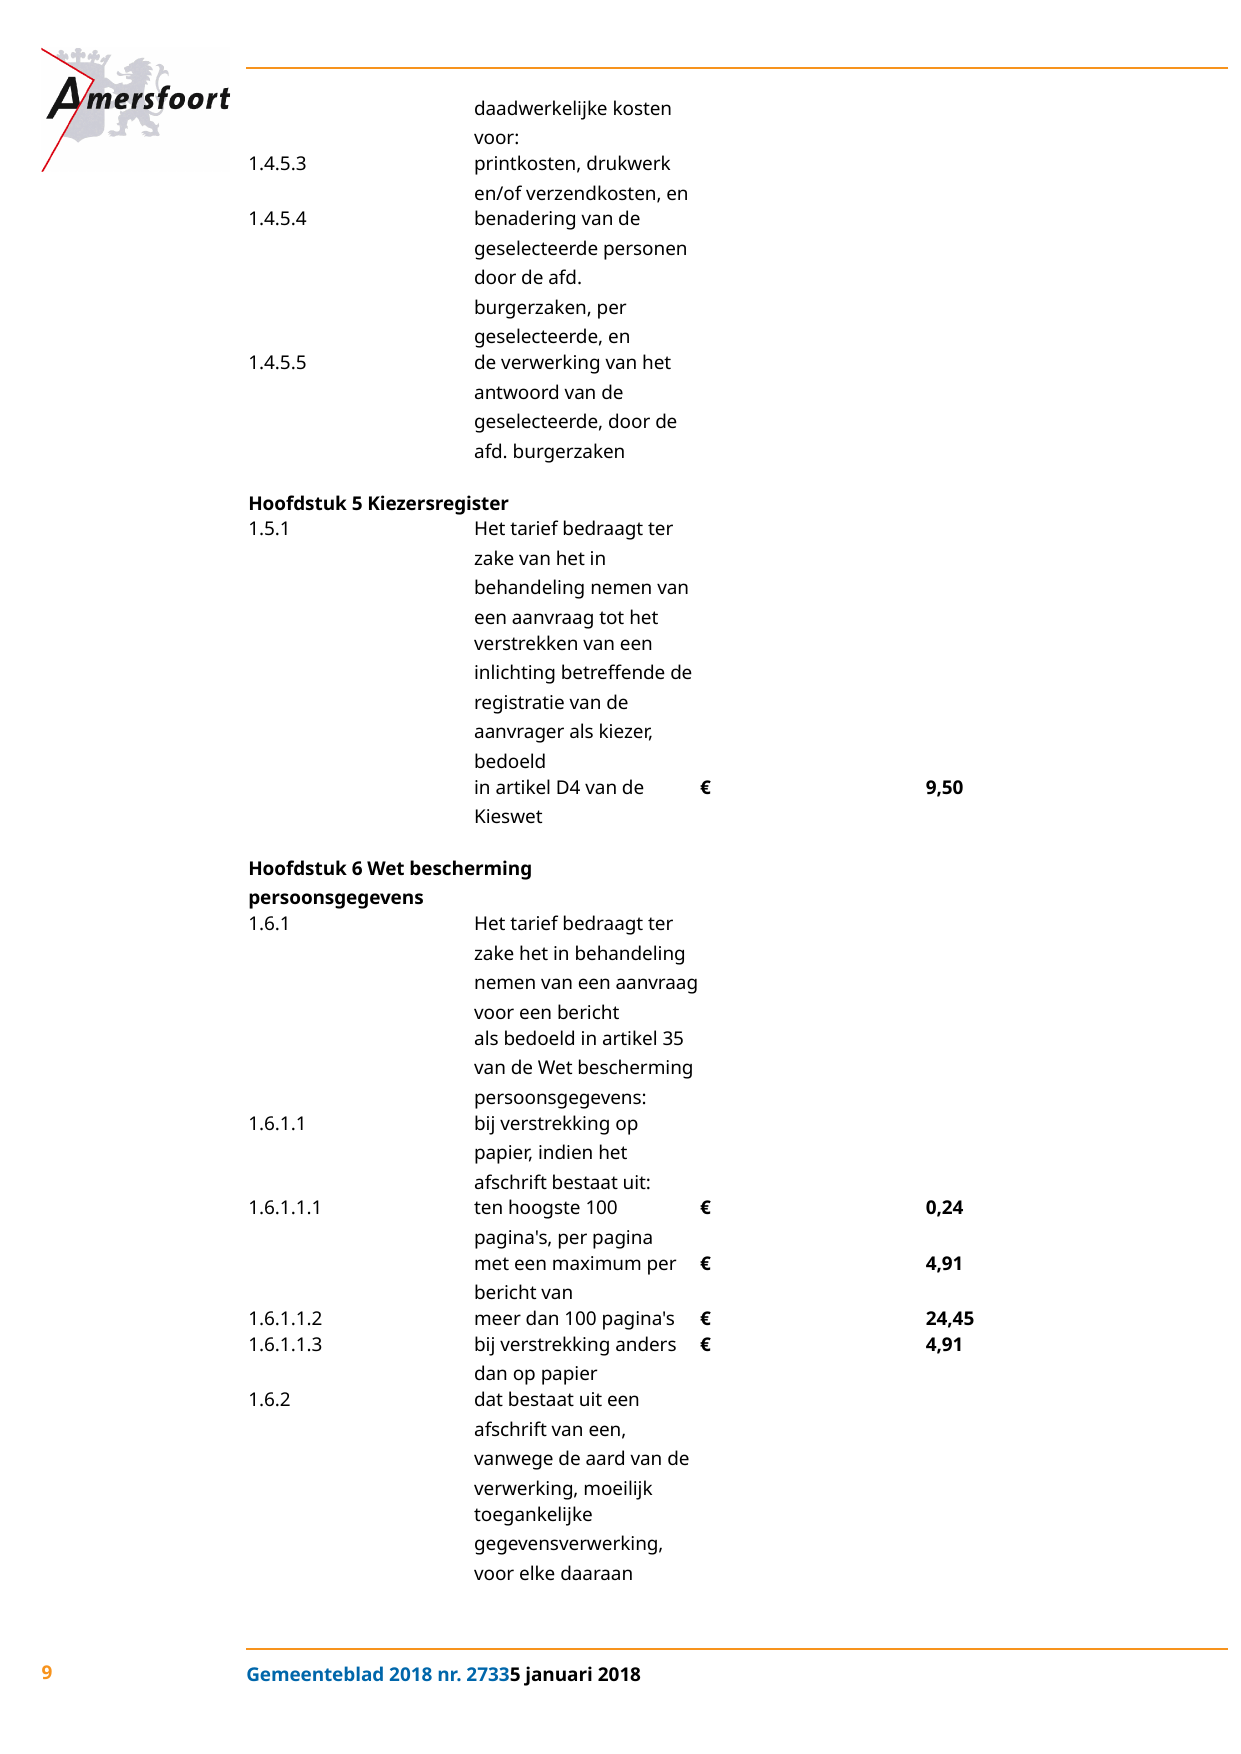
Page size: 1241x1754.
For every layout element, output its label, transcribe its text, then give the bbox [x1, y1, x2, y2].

table_cell [926, 350, 1152, 464]
table_cell [248, 95, 474, 150]
table_cell toegankelijke gegevensverwerking, voor elke daaraan [474, 1501, 700, 1586]
table_cell printkosten, drukwerk en/of verzendkosten, en [474, 150, 700, 205]
table_cell [248, 464, 474, 490]
table_cell [248, 774, 474, 829]
table_cell € [700, 1331, 926, 1386]
table_cell Het tarief bedraagt ter zake het in behandeling nemen van een aanvraag voor een bericht [474, 910, 700, 1025]
table_cell [248, 1501, 474, 1586]
table_cell 1.4.5.5 [248, 350, 474, 464]
table_cell 9,50 [926, 774, 1152, 829]
table_cell [926, 1386, 1152, 1501]
table_cell [700, 350, 926, 464]
table_cell [700, 464, 926, 490]
table_cell € [700, 1305, 926, 1331]
table_cell € [700, 1195, 926, 1250]
table_cell [926, 1501, 1152, 1586]
table_cell [926, 464, 1152, 490]
table_cell [700, 1386, 926, 1501]
table_cell [700, 1501, 926, 1586]
table_cell verstrekken van een inlichting betreffende de registratie van de aanvrager als kiezer, bedoeld [474, 630, 700, 774]
table_cell 1.6.1.1.3 [248, 1331, 474, 1386]
table_cell [700, 630, 926, 774]
table_cell [700, 829, 926, 855]
table_cell [926, 855, 1152, 910]
table_cell in artikel D4 van de Kieswet [474, 774, 700, 829]
table_cell [926, 490, 1152, 515]
table_cell [700, 855, 926, 910]
table_cell [700, 490, 926, 515]
table_cell [926, 630, 1152, 774]
table_cell 4,91 [926, 1331, 1152, 1386]
table_cell de verwerking van het antwoord van de geselecteerde, door de afd. burgerzaken [474, 350, 700, 464]
table_cell Het tarief bedraagt ter zake van het in behandeling nemen van een aanvraag tot het [474, 515, 700, 630]
table_cell 1.6.2 [248, 1386, 474, 1501]
table_cell [248, 1250, 474, 1305]
table_cell [700, 910, 926, 1025]
table_cell 1.6.1.1 [248, 1110, 474, 1194]
table_cell 0,24 [926, 1195, 1152, 1250]
table_cell meer dan 100 pagina's [474, 1305, 700, 1331]
table_cell 4,91 [926, 1250, 1152, 1305]
table_cell [700, 1025, 926, 1110]
table_cell 24,45 [926, 1305, 1152, 1331]
table_cell als bedoeld in artikel 35 van de Wet bescherming persoonsgegevens: [474, 1025, 700, 1110]
table_cell [700, 1110, 926, 1194]
table_cell [700, 95, 926, 150]
table_cell [474, 829, 700, 855]
table_cell € [700, 1250, 926, 1305]
table_cell [926, 910, 1152, 1025]
table_cell [248, 829, 474, 855]
table_cell daadwerkelijke kosten voor: [474, 95, 700, 150]
table_cell 1.4.5.4 [248, 205, 474, 349]
table_cell [926, 1110, 1152, 1194]
table_cell 1.6.1.1.2 [248, 1305, 474, 1331]
table_cell [700, 150, 926, 205]
table_cell bij verstrekking anders dan op papier [474, 1331, 700, 1386]
table_cell Hoofdstuk 5 Kiezersregister [248, 490, 700, 515]
table_cell Hoofdstuk 6 Wet bescherming persoonsgegevens [248, 855, 700, 910]
table_cell [926, 205, 1152, 349]
picture [41, 47, 231, 172]
table_cell [700, 515, 926, 630]
table_cell 1.4.5.3 [248, 150, 474, 205]
table_cell 1.5.1 [248, 515, 474, 630]
table_cell [248, 1025, 474, 1110]
table_cell [700, 205, 926, 349]
table_cell ten hoogste 100 pagina's, per pagina [474, 1195, 700, 1250]
table_cell [248, 630, 474, 774]
table_cell [474, 464, 700, 490]
table_cell [926, 1025, 1152, 1110]
table_cell € [700, 774, 926, 829]
table_cell [926, 150, 1152, 205]
table_cell benadering van de geselecteerde personen door de afd. burgerzaken, per geselecteerde, en [474, 205, 700, 349]
table_cell [926, 95, 1152, 150]
table_cell 1.6.1.1.1 [248, 1195, 474, 1250]
table_cell [926, 829, 1152, 855]
table_cell [926, 515, 1152, 630]
table_cell 1.6.1 [248, 910, 474, 1025]
table_cell dat bestaat uit een afschrift van een, vanwege de aard van de verwerking, moeilijk [474, 1386, 700, 1501]
table_cell bij verstrekking op papier, indien het afschrift bestaat uit: [474, 1110, 700, 1194]
table_cell met een maximum per bericht van [474, 1250, 700, 1305]
